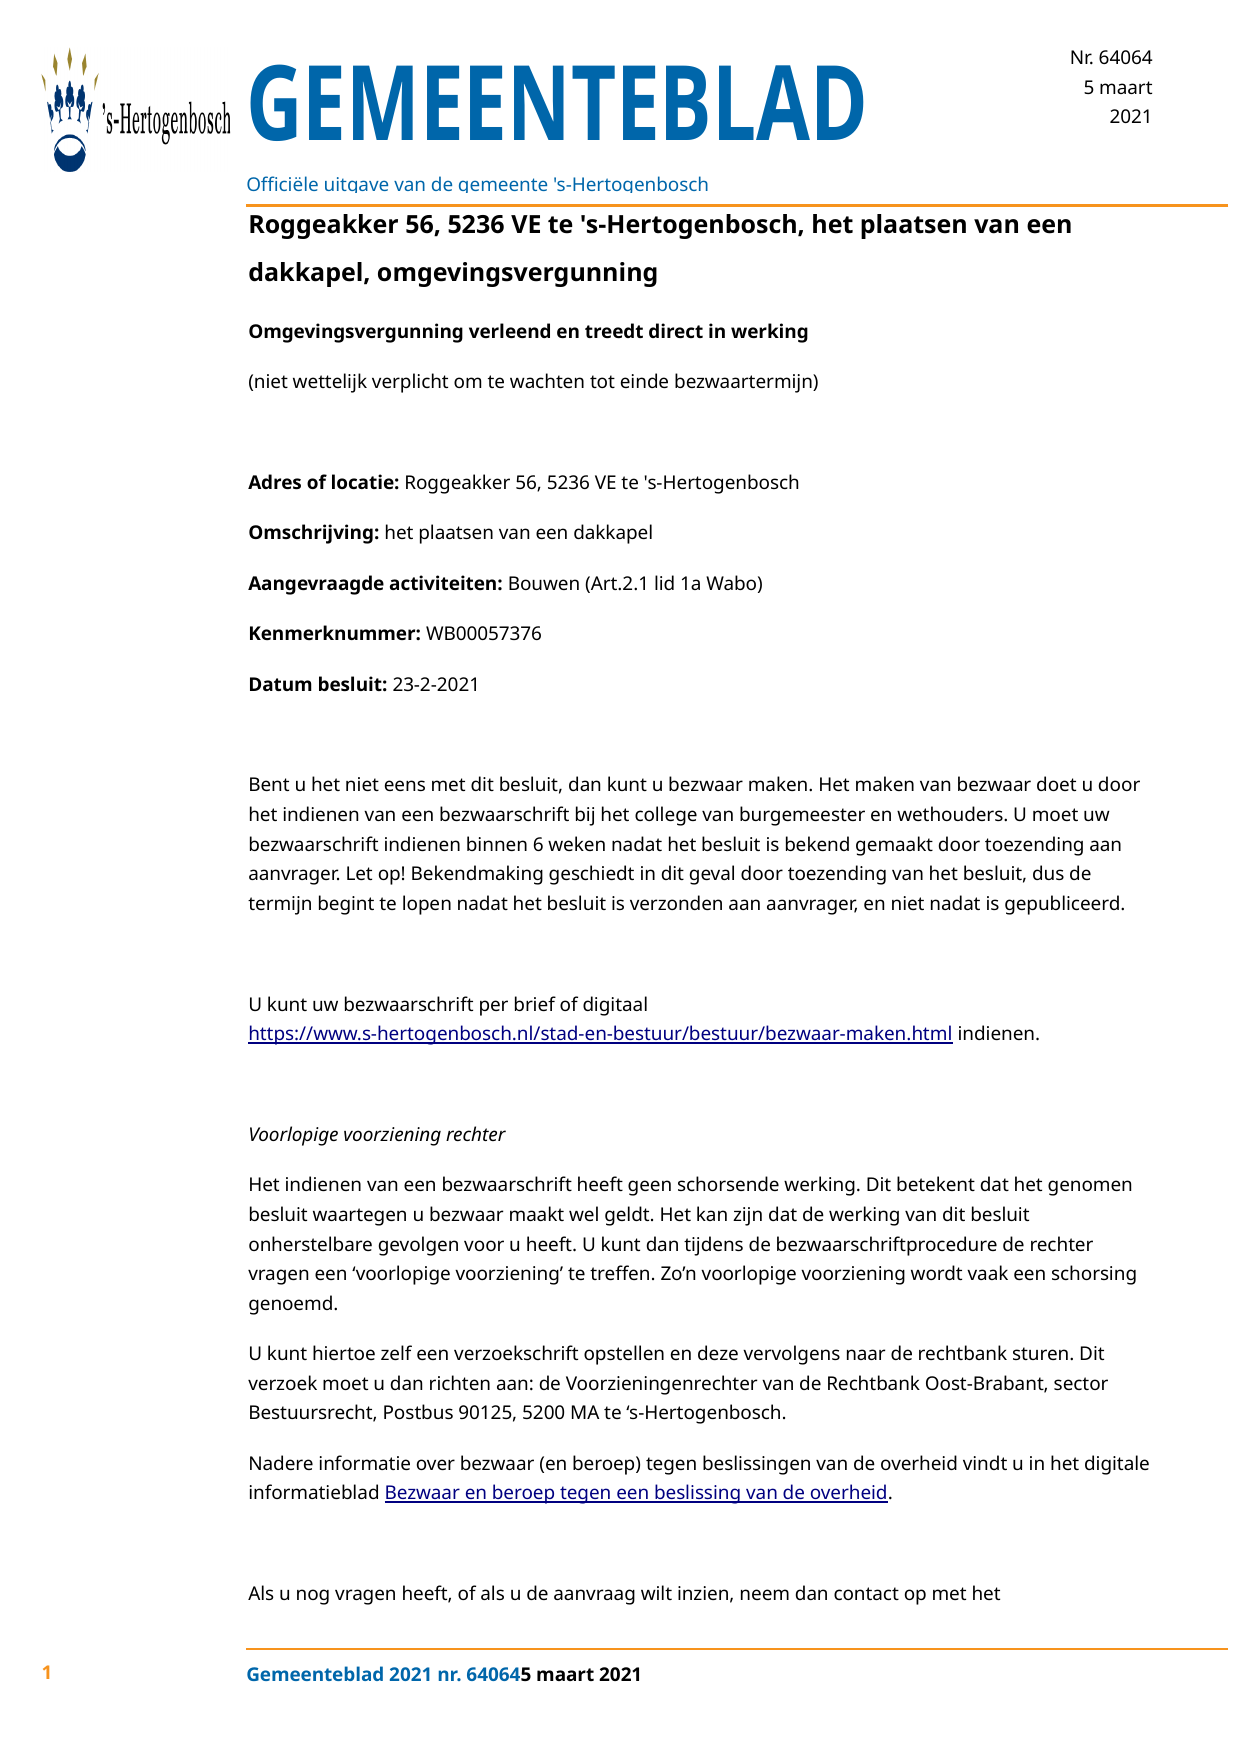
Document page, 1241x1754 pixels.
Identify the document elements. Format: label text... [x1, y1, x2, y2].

text U kunt hiertoe zelf een verzoekschrift opstellen en deze vervolgens naar de rechtbank sturen. Dit verzoek moet u dan richten aan: de Voorzieningenrechter van de Rechtbank Oost-Brabant, sector Bestuursrecht, Postbus 90125, 5200 MA te ‘s-Hertogenbosch. [248, 1340, 1152, 1425]
text Omschrijving: het plaatsen van een dakkapel [248, 519, 1152, 545]
text Voorlopige voorziening rechter [248, 1121, 1152, 1147]
text Nadere informatie over bezwaar (en beroep) tegen beslissingen van de overheid vindt u in het digitale informatieblad Bezwaar en beroep tegen een beslissing van de overheid. [248, 1450, 1152, 1505]
text Omgevingsvergunning verleend en treedt direct in werking [248, 318, 1152, 344]
text U kunt uw bezwaarschrift per brief of digitaal https://www.s-hertogenbosch.nl/stad-en-bestuur/bestuur/bezwaar-maken.html indienen. [248, 991, 1152, 1046]
text (niet wettelijk verplicht om te wachten tot einde bezwaartermijn) [248, 368, 1152, 394]
picture [41, 47, 231, 172]
text Het indienen van een bezwaarschrift heeft geen schorsende werking. Dit betekent dat het genomen besluit waartegen u bezwaar maakt wel geldt. Het kan zijn dat de werking van dit besluit onherstelbare gevolgen voor u heeft. U kunt dan tijdens de bezwaarschriftprocedure de rechter vragen een ‘voorlopige voorziening’ te treffen. Zo’n voorlopige voorziening wordt vaak een schorsing genoemd. [248, 1172, 1152, 1316]
text Als u nog vragen heeft, of als u de aanvraag wilt inzien, neem dan contact op met het [248, 1580, 1152, 1606]
text Aangevraagde activiteiten: Bouwen (Art.2.1 lid 1a Wabo) [248, 570, 1152, 596]
text Bent u het niet eens met dit besluit, dan kunt u bezwaar maken. Het maken van bezwaar doet u door het indienen van een bezwaarschrift bij het college van burgemeester en wethouders. U moet uw bezwaarschrift indienen binnen 6 weken nadat het besluit is bekend gemaakt door toezending aan aanvrager. Let op! Bekendmaking geschiedt in dit geval door toezending van het besluit, dus de termijn begint te lopen nadat het besluit is verzonden aan aanvrager, en niet nadat is gepubliceerd. [248, 772, 1152, 916]
text Kenmerknummer: WB00057376 [248, 620, 1152, 646]
text Datum besluit: 23-2-2021 [248, 671, 1152, 697]
text Adres of locatie: Roggeakker 56, 5236 VE te 's-Hertogenbosch [248, 469, 1152, 495]
text Roggeakker 56, 5236 VE te 's-Hertogenbosch, het plaatsen van een dakkapel, omgevingsvergunning [248, 207, 1152, 288]
